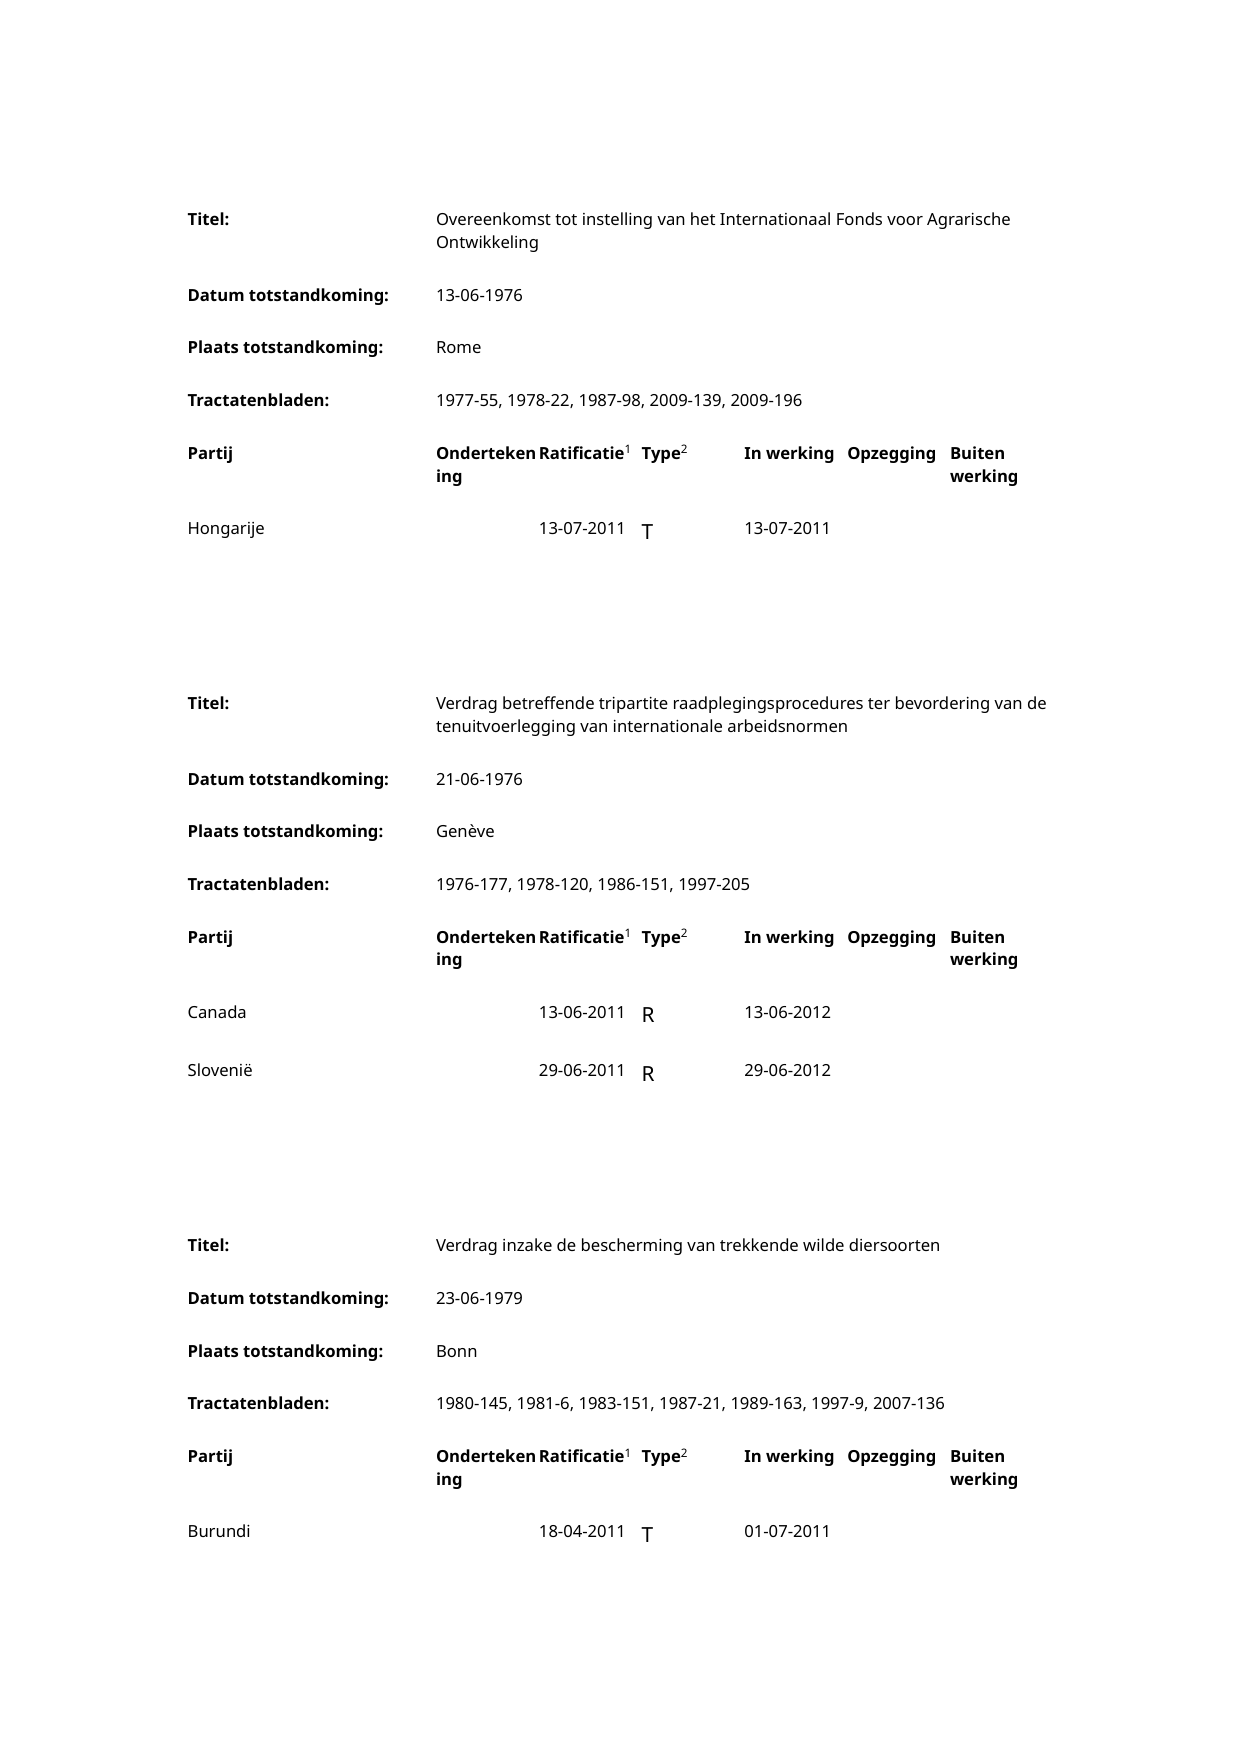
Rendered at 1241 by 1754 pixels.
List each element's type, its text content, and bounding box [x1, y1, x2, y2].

table_cell 01-07-2011 [744, 1520, 847, 1578]
table_cell Opzegging [847, 925, 950, 1001]
table_cell 1977-55, 1978-22, 1987-98, 2009-139, 2009-196 [436, 389, 1053, 441]
table_cell Slovenië [188, 1059, 436, 1117]
table_cell Buiten werking [950, 925, 1053, 1001]
table_cell Datum totstandkoming: [188, 1287, 436, 1339]
table_cell Tractatenbladen: [188, 873, 436, 925]
table_cell Buiten werking [950, 441, 1053, 517]
table_cell 1976-177, 1978-120, 1986-151, 1997-205 [436, 873, 1053, 925]
table_cell 13-06-2012 [744, 1001, 847, 1059]
table_cell R [641, 1001, 744, 1059]
table_cell [950, 1520, 1053, 1578]
table_cell Type2 [641, 441, 744, 517]
table_cell T [641, 1520, 744, 1578]
table_cell Bonn [436, 1339, 1053, 1392]
table_cell Partij [188, 925, 436, 1001]
table_cell [950, 517, 1053, 575]
table_cell [436, 1001, 539, 1059]
table_cell [950, 1059, 1053, 1117]
table_cell [950, 1001, 1053, 1059]
table_cell 13-06-1976 [436, 283, 1053, 336]
table_cell Datum totstandkoming: [188, 767, 436, 820]
table_cell In werking [744, 925, 847, 1001]
table_cell 29-06-2012 [744, 1059, 847, 1117]
table_cell Canada [188, 1001, 436, 1059]
table_cell [436, 1059, 539, 1117]
table_cell Ondertekening [436, 925, 539, 1001]
table_cell [436, 517, 539, 575]
table_cell Ratificatie1 [539, 1445, 641, 1520]
table_header Titel: [188, 692, 436, 767]
table_cell 1980-145, 1981-6, 1983-151, 1987-21, 1989-163, 1997-9, 2007-136 [436, 1392, 1053, 1445]
table_cell Opzegging [847, 1445, 950, 1520]
table_cell T [641, 517, 744, 575]
table_cell [847, 517, 950, 575]
table_header Verdrag betreffende tripartite raadplegingsprocedures ter bevordering van de tenuitvoerlegging van internationale arbeidsnormen [436, 692, 1053, 767]
table_cell [847, 1520, 950, 1578]
table_cell Ondertekening [436, 441, 539, 517]
table_header Overeenkomst tot instelling van het Internationaal Fonds voor Agrarische Ontwikkeling [436, 208, 1053, 283]
table_cell Opzegging [847, 441, 950, 517]
table_cell Type2 [641, 1445, 744, 1520]
table_cell Buiten werking [950, 1445, 1053, 1520]
table_cell Hongarije [188, 517, 436, 575]
table_cell [436, 1520, 539, 1578]
table_cell Rome [436, 336, 1053, 389]
table_cell Genève [436, 820, 1053, 872]
table_cell 18-04-2011 [539, 1520, 641, 1578]
table_cell 13-07-2011 [539, 517, 641, 575]
table_cell Ratificatie1 [539, 441, 641, 517]
table_cell 21-06-1976 [436, 767, 1053, 820]
table_cell [847, 1001, 950, 1059]
table_cell Plaats totstandkoming: [188, 820, 436, 872]
table_header Titel: [188, 1234, 436, 1287]
table_cell Ratificatie1 [539, 925, 641, 1001]
table_cell Tractatenbladen: [188, 1392, 436, 1445]
table_cell 13-07-2011 [744, 517, 847, 575]
table_cell In werking [744, 1445, 847, 1520]
table_cell In werking [744, 441, 847, 517]
table_cell Partij [188, 1445, 436, 1520]
table_cell Plaats totstandkoming: [188, 336, 436, 389]
table_cell 13-06-2011 [539, 1001, 641, 1059]
table_cell Ondertekening [436, 1445, 539, 1520]
table_header Titel: [188, 208, 436, 283]
table_cell Burundi [188, 1520, 436, 1578]
table_cell Partij [188, 441, 436, 517]
table_cell 29-06-2011 [539, 1059, 641, 1117]
table_cell Plaats totstandkoming: [188, 1339, 436, 1392]
table_cell Tractatenbladen: [188, 389, 436, 441]
table_header Verdrag inzake de bescherming van trekkende wilde diersoorten [436, 1234, 1053, 1287]
table_cell 23-06-1979 [436, 1287, 1053, 1339]
table_cell Datum totstandkoming: [188, 283, 436, 336]
table_cell [847, 1059, 950, 1117]
table_cell Type2 [641, 925, 744, 1001]
table_cell R [641, 1059, 744, 1117]
